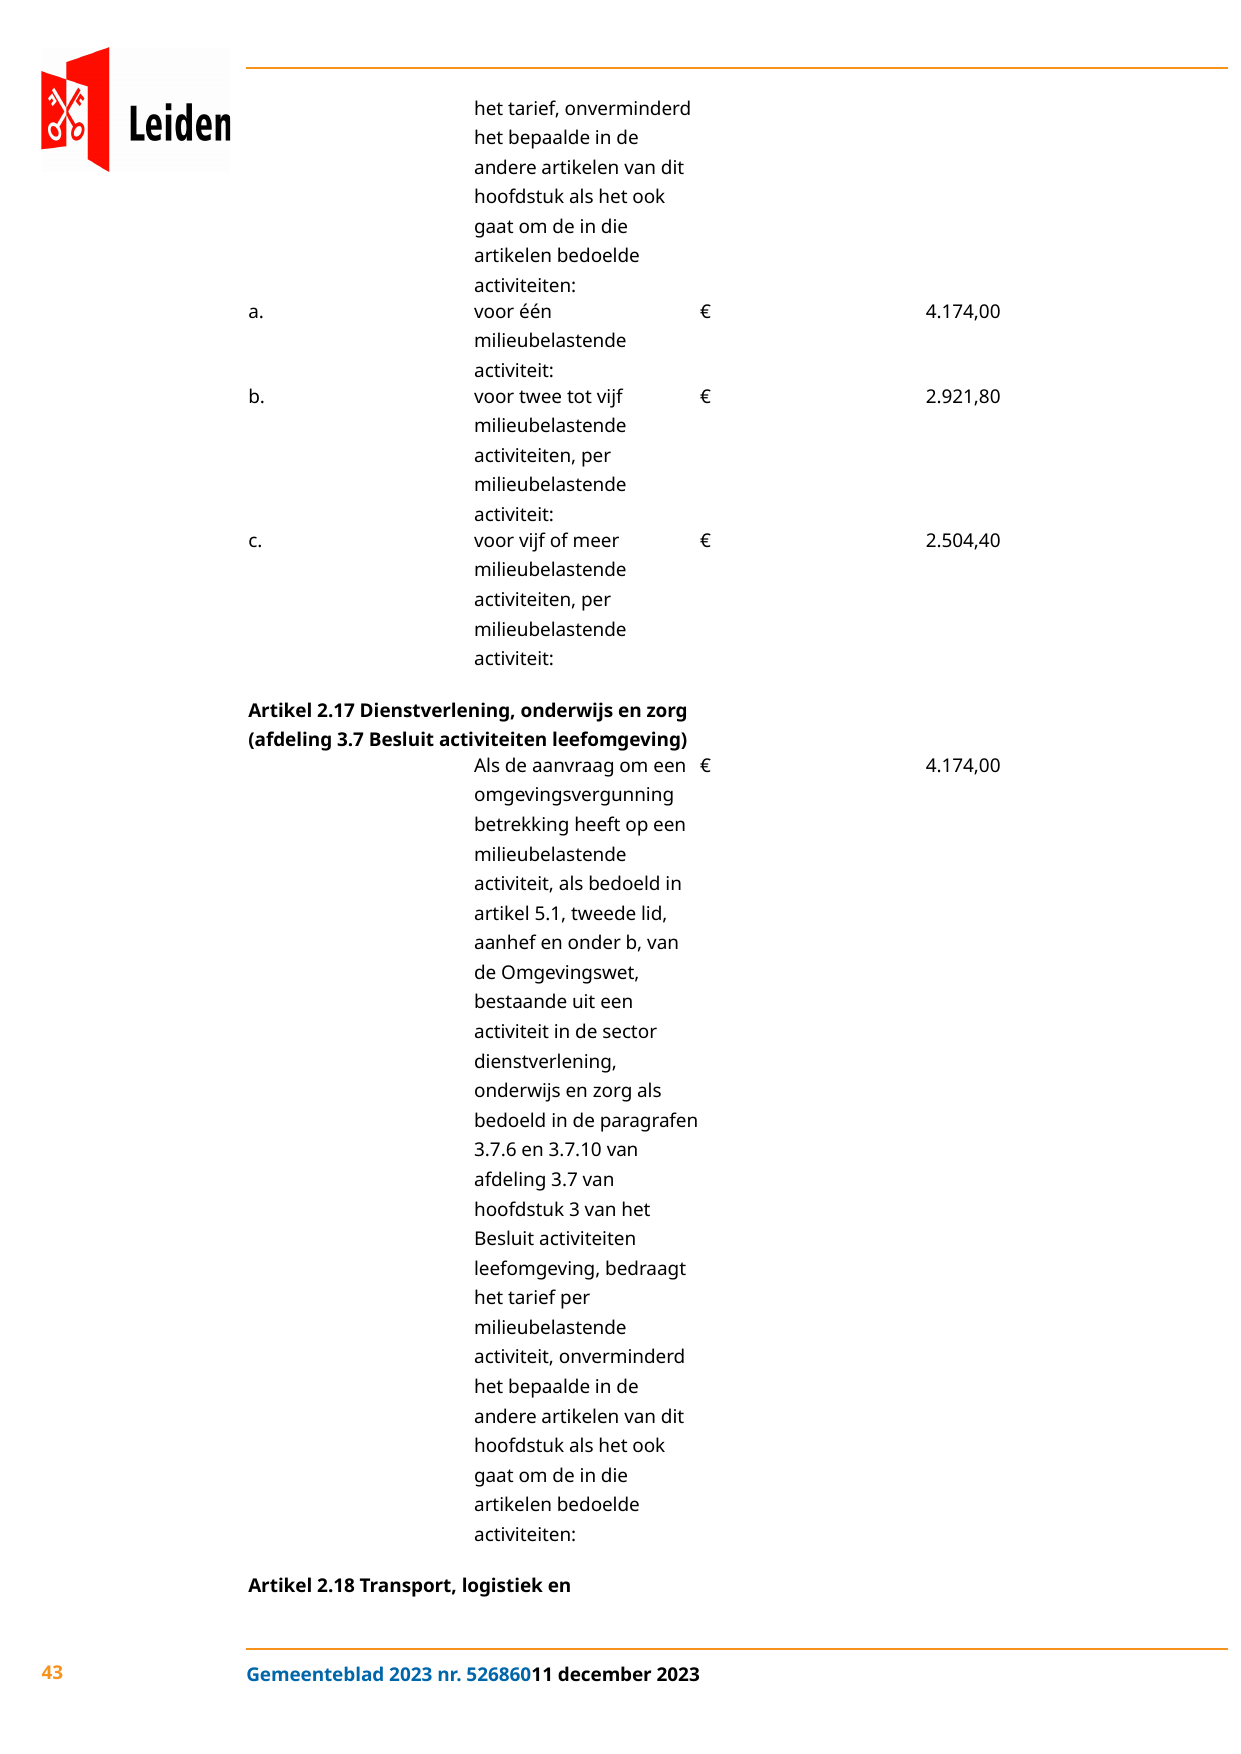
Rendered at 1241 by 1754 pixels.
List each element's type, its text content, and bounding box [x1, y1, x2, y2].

table_cell 2.921,80 [926, 383, 1152, 527]
table_cell a. [248, 298, 474, 383]
table_cell Als de aanvraag om een omgevingsvergunning betrekking heeft op een milieubelastende activiteit, als bedoeld in artikel 5.1, tweede lid, aanhef en onder b, van de Omgevingswet, bestaande uit een activiteit in de sector dienstverlening, onderwijs en zorg als bedoeld in de paragrafen 3.7.6 en 3.7.10 van afdeling 3.7 van hoofdstuk 3 van het Besluit activiteiten leefomgeving, bedraagt het tarief per milieubelastende activiteit, onverminderd het bepaalde in de andere artikelen van dit hoofdstuk als het ook gaat om de in die artikelen bedoelde activiteiten: [474, 752, 700, 1547]
table_cell 4.174,00 [926, 298, 1152, 383]
table_cell [700, 1573, 926, 1598]
table_cell het tarief, onverminderd het bepaalde in de andere artikelen van dit hoofdstuk als het ook gaat om de in die artikelen bedoelde activiteiten: [474, 95, 700, 298]
table_cell [474, 1547, 700, 1573]
table_cell [474, 671, 700, 697]
table_cell c. [248, 527, 474, 671]
table_cell 2.504,40 [926, 527, 1152, 671]
table_cell Artikel 2.17 Dienstverlening, onderwijs en zorg (afdeling 3.7 Besluit activiteiten leefomgeving) [248, 697, 700, 752]
table_cell [248, 95, 474, 298]
table_cell € [700, 298, 926, 383]
table_cell voor twee tot vijf milieubelastende activiteiten, per milieubelastende activiteit: [474, 383, 700, 527]
table_cell [926, 697, 1152, 752]
table_cell [700, 697, 926, 752]
table_cell voor één milieubelastende activiteit: [474, 298, 700, 383]
table_cell voor vijf of meer milieubelastende activiteiten, per milieubelastende activiteit: [474, 527, 700, 671]
table_cell [926, 1547, 1152, 1573]
table_cell € [700, 383, 926, 527]
table_cell b. [248, 383, 474, 527]
table_cell [248, 1547, 474, 1573]
table_cell [700, 671, 926, 697]
table_cell [926, 1573, 1152, 1598]
table_cell [248, 671, 474, 697]
table_cell [248, 752, 474, 1547]
table_cell [926, 95, 1152, 298]
table_cell 4.174,00 [926, 752, 1152, 1547]
table_cell [926, 671, 1152, 697]
table_cell [700, 95, 926, 298]
picture [41, 47, 231, 172]
table_cell € [700, 527, 926, 671]
table_cell Artikel 2.18 Transport, logistiek en [248, 1573, 700, 1598]
table_cell € [700, 752, 926, 1547]
table_cell [700, 1547, 926, 1573]
